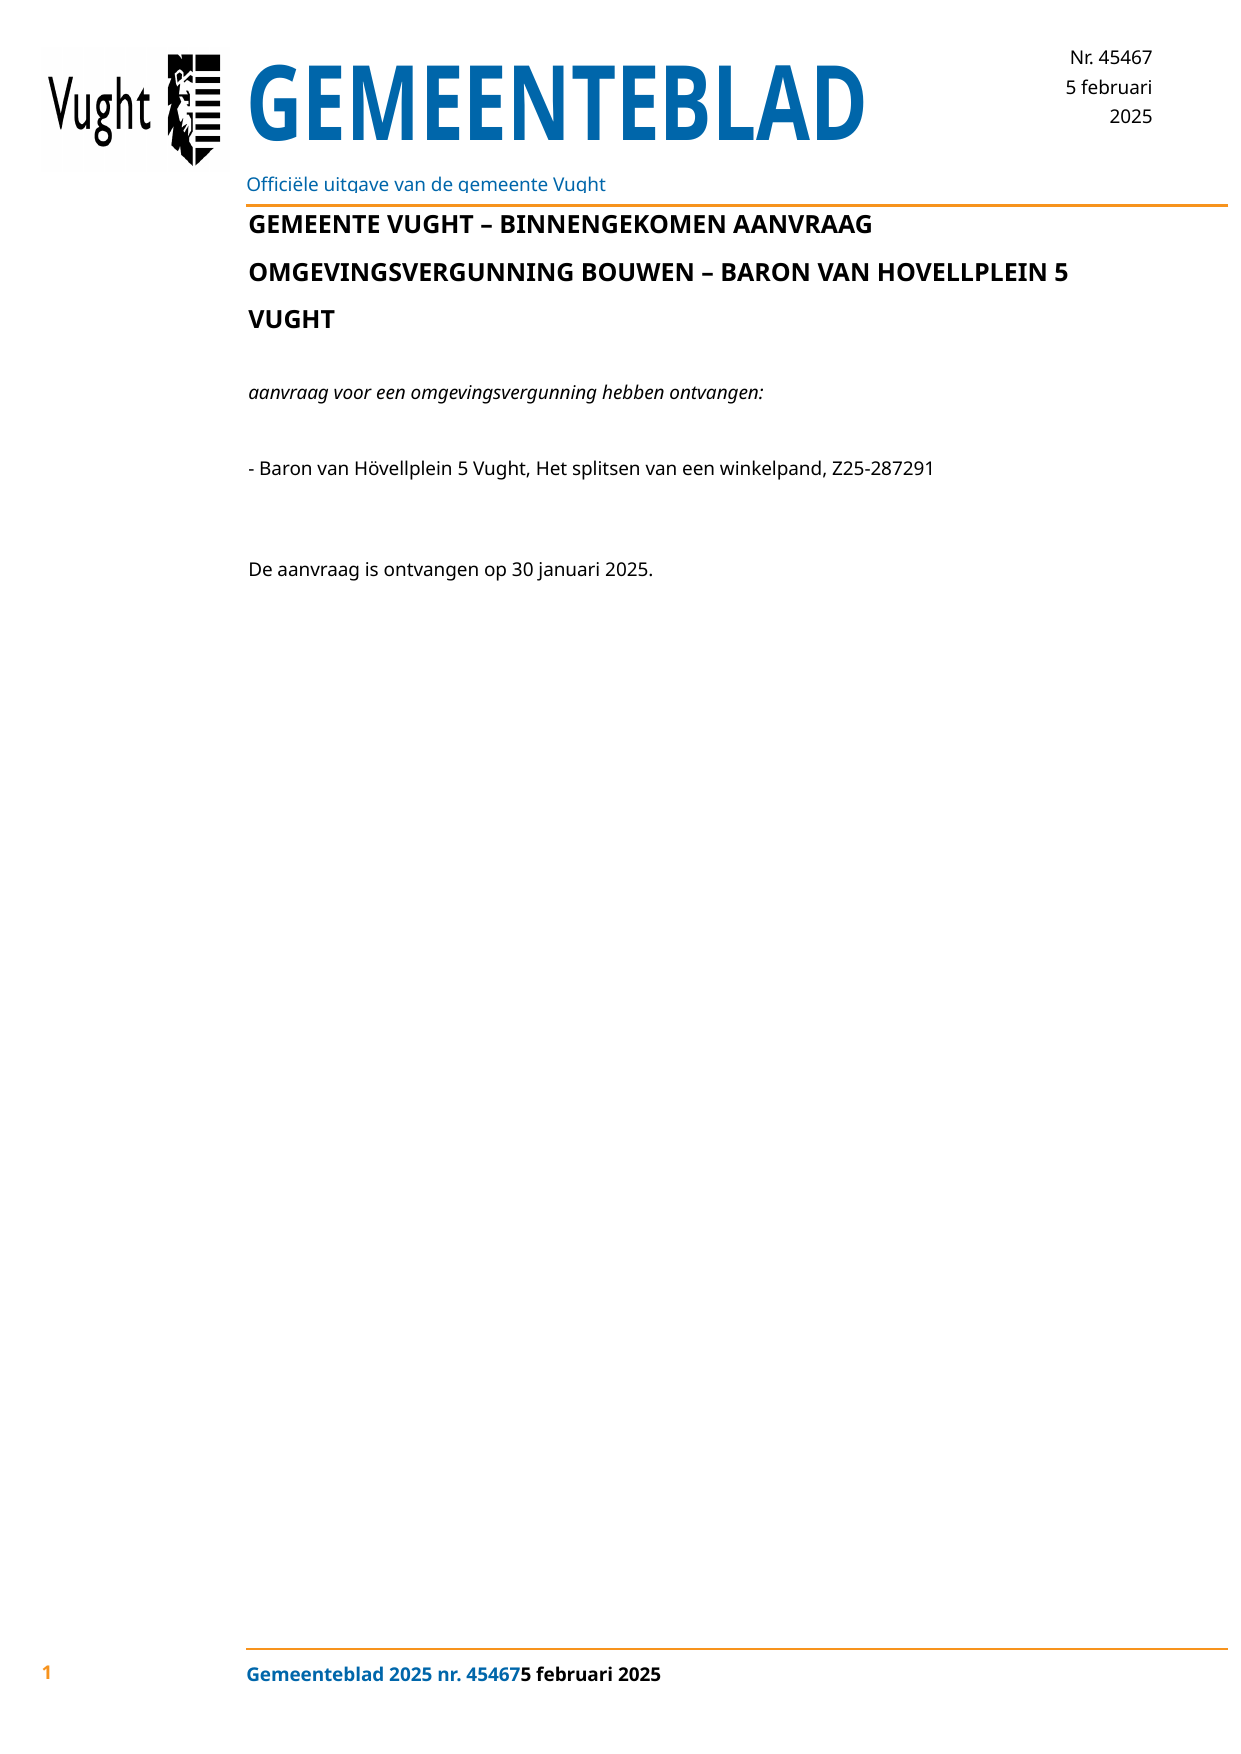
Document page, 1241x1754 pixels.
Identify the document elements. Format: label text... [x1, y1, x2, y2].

text - Baron van Hövellplein 5 Vught, Het splitsen van een winkelpand, Z25-287291 [248, 455, 1152, 481]
text aanvraag voor een omgevingsvergunning hebben ontvangen: [248, 379, 1152, 405]
picture [41, 47, 231, 172]
text De aanvraag is ontvangen op 30 januari 2025. [248, 556, 1152, 582]
text GEMEENTE VUGHT – BINNENGEKOMEN AANVRAAG OMGEVINGSVERGUNNING BOUWEN – BARON VAN HOVELLPLEIN 5 VUGHT [248, 207, 1152, 336]
